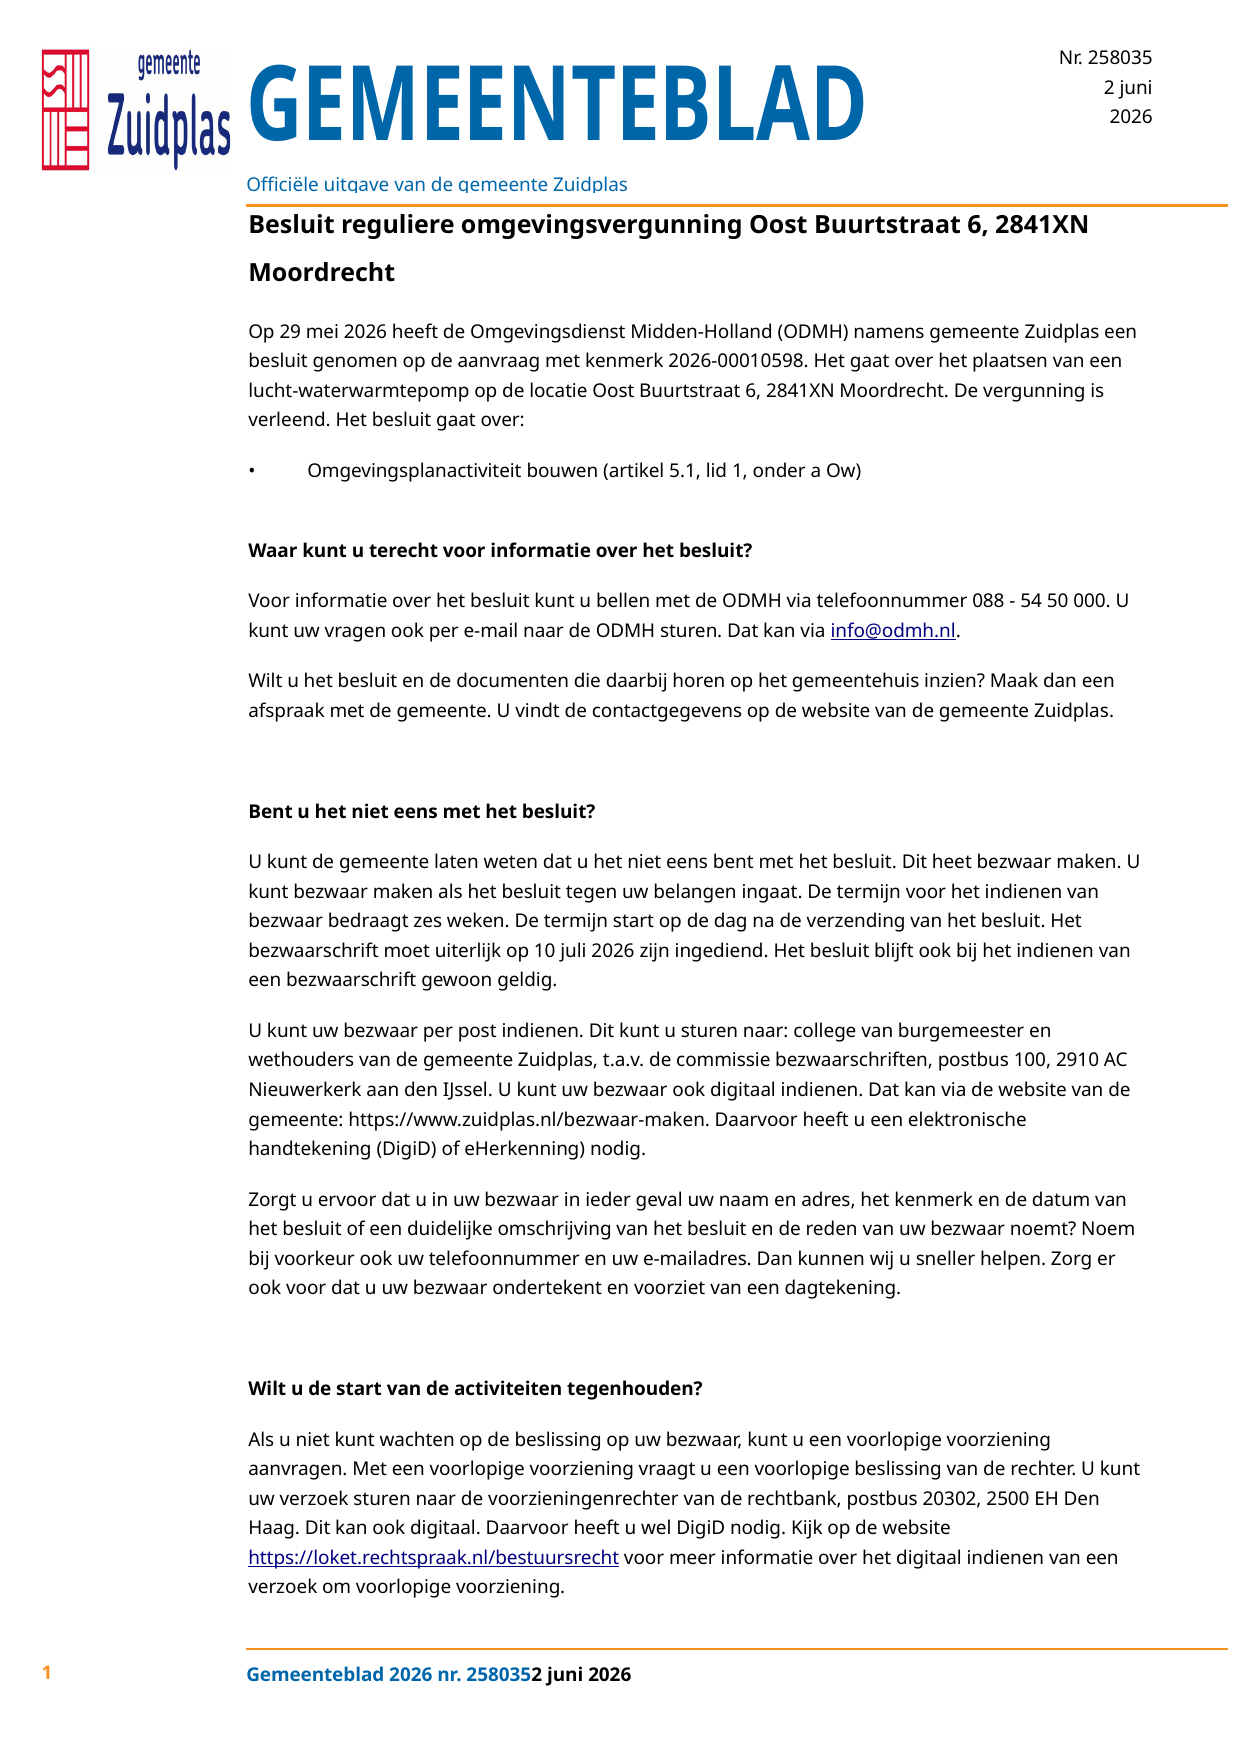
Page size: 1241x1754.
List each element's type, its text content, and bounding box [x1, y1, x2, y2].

text Als u niet kunt wachten op de beslissing op uw bezwaar, kunt u een voorlopige voorziening aanvragen. Met een voorlopige voorziening vraagt u een voorlopige beslissing van de rechter. U kunt uw verzoek sturen naar de voorzieningenrechter van de rechtbank, postbus 20302, 2500 EH Den Haag. Dit kan ook digitaal. Daarvoor heeft u wel DigiD nodig. Kijk op de website https://loket.rechtspraak.nl/bestuursrecht voor meer informatie over het digitaal indienen van een verzoek om voorlopige voorziening. [248, 1426, 1152, 1599]
text Wilt u het besluit en de documenten die daarbij horen op het gemeentehuis inzien? Maak dan een afspraak met de gemeente. U vindt de contactgegevens op de website van de gemeente Zuidplas. [248, 667, 1152, 723]
text U kunt de gemeente laten weten dat u het niet eens bent met het besluit. Dit heet bezwaar maken. U kunt bezwaar maken als het besluit tegen uw belangen ingaat. De termijn voor het indienen van bezwaar bedraagt zes weken. De termijn start op de dag na de verzending van het besluit. Het bezwaarschrift moet uiterlijk op 10 juli 2026 zijn ingediend. Het besluit blijft ook bij het indienen van een bezwaarschrift gewoon geldig. [248, 848, 1152, 992]
text Wilt u de start van de activiteiten tegenhouden? [248, 1375, 1152, 1401]
text Voor informatie over het besluit kunt u bellen met de ODMH via telefoonnummer 088 - 54 50 000. U kunt uw vragen ook per e-mail naar de ODMH sturen. Dat kan via info@odmh.nl. [248, 587, 1152, 643]
text Bent u het niet eens met het besluit? [248, 798, 1152, 824]
text U kunt uw bezwaar per post indienen. Dit kunt u sturen naar: college van burgemeester en wethouders van de gemeente Zuidplas, t.a.v. de commissie bezwaarschriften, postbus 100, 2910 AC Nieuwerkerk aan den IJssel. U kunt uw bezwaar ook digitaal indienen. Dat kan via de website van de gemeente: https://www.zuidplas.nl/bezwaar-maken. Daarvoor heeft u een elektronische handtekening (DigiD) of eHerkenning) nodig. [248, 1017, 1152, 1161]
text Waar kunt u terecht voor informatie over het besluit? [248, 537, 1152, 563]
list Omgevingsplanactiviteit bouwen (artikel 5.1, lid 1, onder a Ow) [248, 457, 1152, 483]
text Op 29 mei 2026 heeft de Omgevingsdienst Midden-Holland (ODMH) namens gemeente Zuidplas een besluit genomen op de aanvraag met kenmerk 2026-00010598. Het gaat over het plaatsen van een lucht-waterwarmtepomp op de locatie Oost Buurtstraat 6, 2841XN Moordrecht. De vergunning is verleend. Het besluit gaat over: [248, 318, 1152, 432]
picture [41, 47, 231, 172]
text Zorgt u ervoor dat u in uw bezwaar in ieder geval uw naam en adres, het kenmerk en de datum van het besluit of een duidelijke omschrijving van het besluit en de reden van uw bezwaar noemt? Noem bij voorkeur ook uw telefoonnummer en uw e-mailadres. Dan kunnen wij u sneller helpen. Zorg er ook voor dat u uw bezwaar ondertekent en voorziet van een dagtekening. [248, 1186, 1152, 1300]
text Besluit reguliere omgevingsvergunning Oost Buurtstraat 6, 2841XN Moordrecht [248, 207, 1152, 288]
